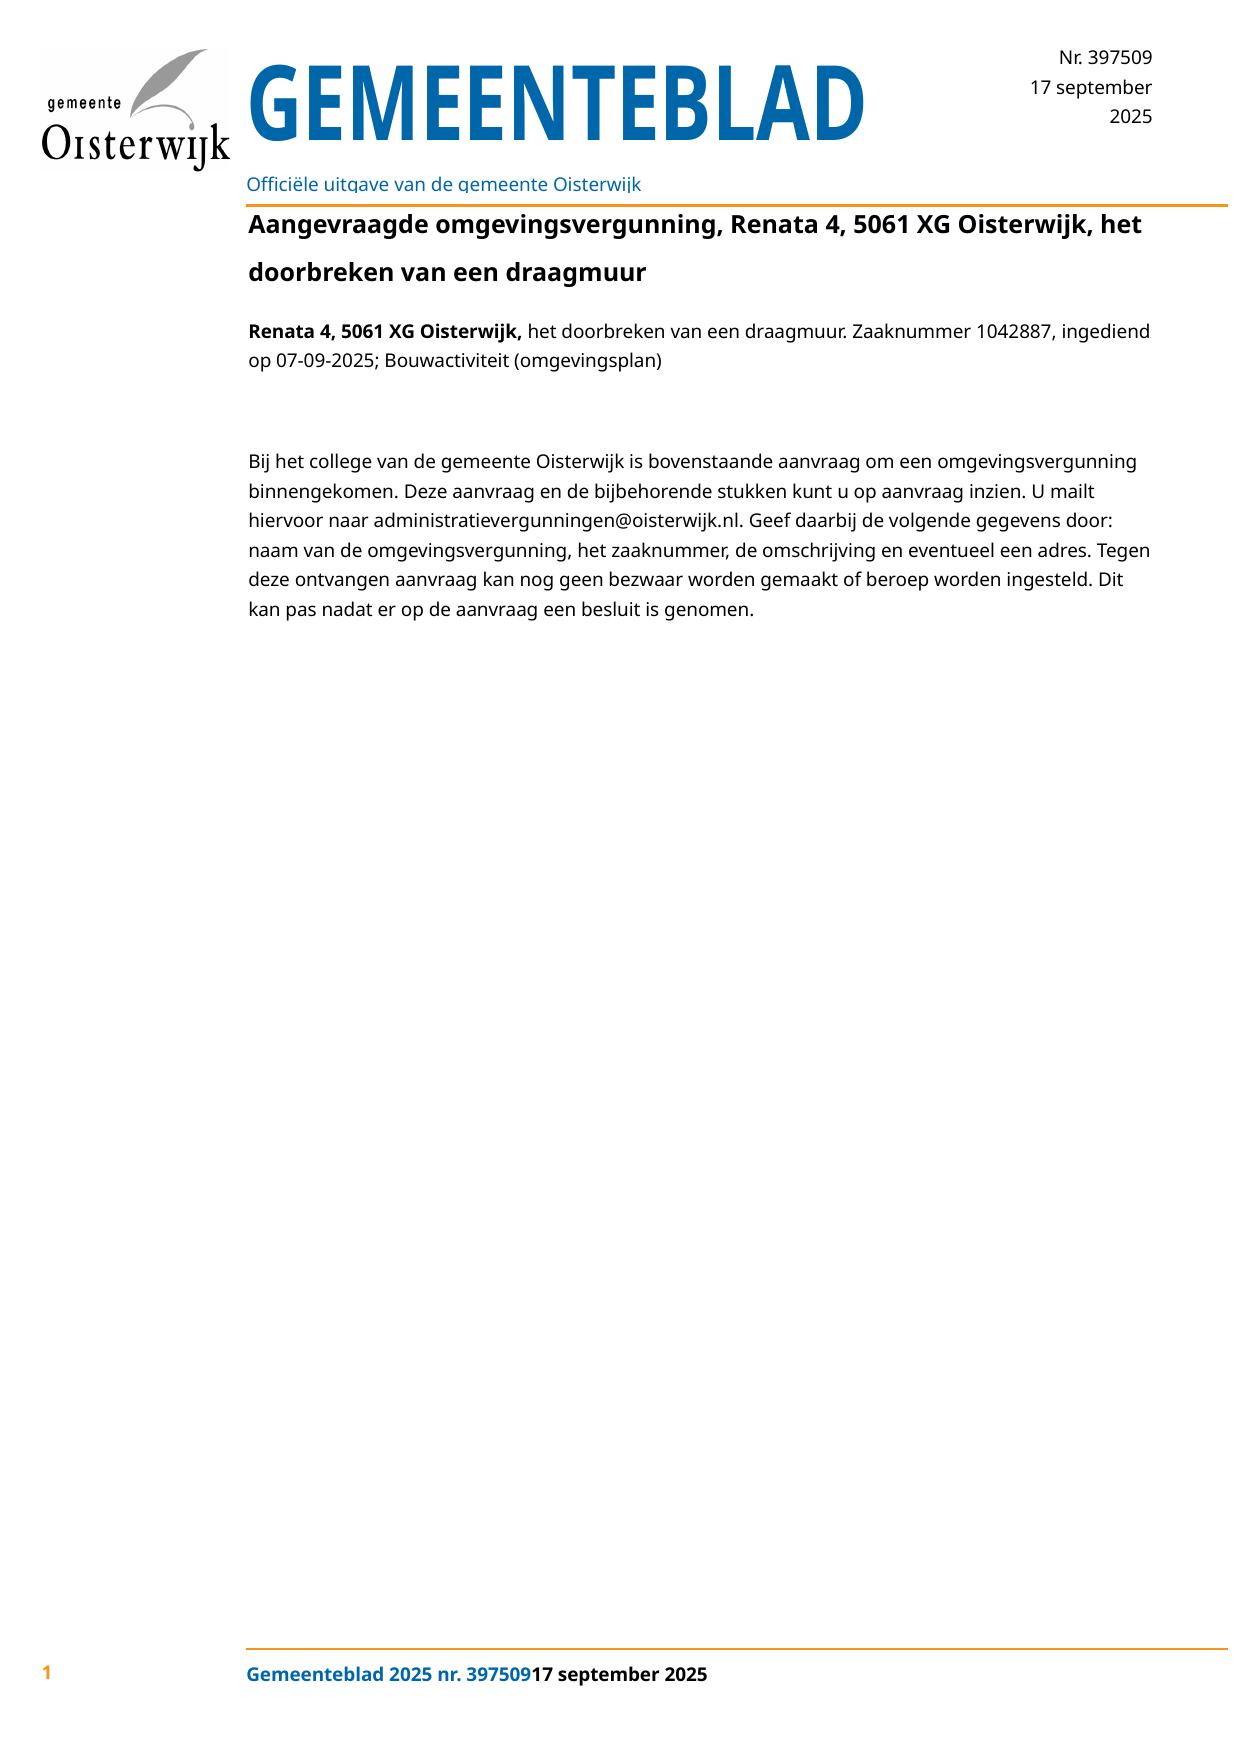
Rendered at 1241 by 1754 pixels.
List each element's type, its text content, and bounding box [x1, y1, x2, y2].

picture [41, 47, 231, 172]
text Aangevraagde omgevingsvergunning, Renata 4, 5061 XG Oisterwijk, het doorbreken van een draagmuur [248, 207, 1152, 288]
text Renata 4, 5061 XG Oisterwijk, het doorbreken van een draagmuur. Zaaknummer 1042887, ingediend op 07-09-2025; Bouwactiviteit (omgevingsplan) [248, 318, 1152, 373]
text Bij het college van de gemeente Oisterwijk is bovenstaande aanvraag om een omgevingsvergunning binnengekomen. Deze aanvraag en de bijbehorende stukken kunt u op aanvraag inzien. U mailt hiervoor naar administratievergunningen@oisterwijk.nl. Geef daarbij de volgende gegevens door: naam van de omgevingsvergunning, het zaaknummer, de omschrijving en eventueel een adres. Tegen deze ontvangen aanvraag kan nog geen bezwaar worden gemaakt of beroep worden ingesteld. Dit kan pas nadat er op de aanvraag een besluit is genomen. [248, 448, 1152, 622]
